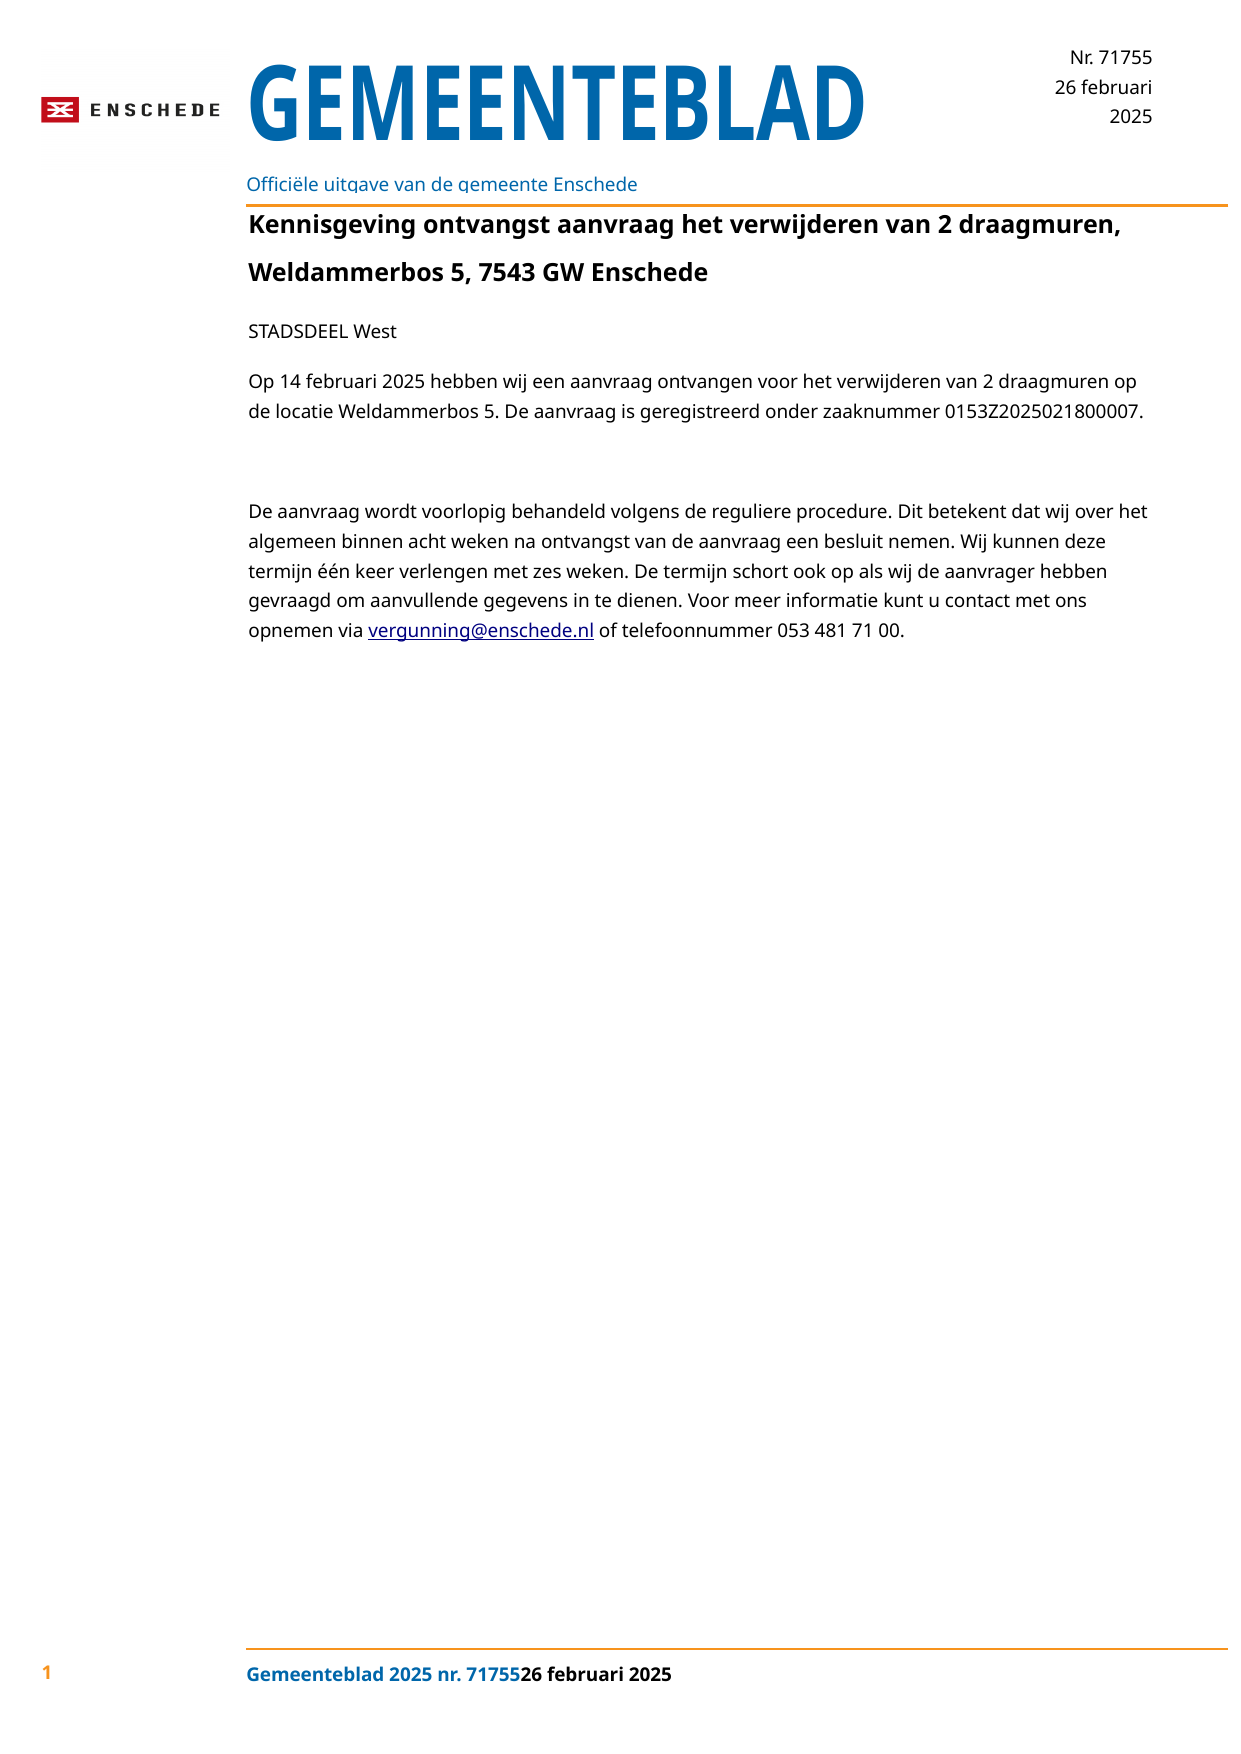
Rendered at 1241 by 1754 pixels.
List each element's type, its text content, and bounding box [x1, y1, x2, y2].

text De aanvraag wordt voorlopig behandeld volgens de reguliere procedure. Dit betekent dat wij over het algemeen binnen acht weken na ontvangst van de aanvraag een besluit nemen. Wij kunnen deze termijn één keer verlengen met zes weken. De termijn schort ook op als wij de aanvrager hebben gevraagd om aanvullende gegevens in te dienen. Voor meer informatie kunt u contact met ons opnemen via vergunning@enschede.nl of telefoonnummer 053 481 71 00. [248, 499, 1152, 643]
text Op 14 februari 2025 hebben wij een aanvraag ontvangen voor het verwijderen van 2 draagmuren op de locatie Weldammerbos 5. De aanvraag is geregistreerd onder zaaknummer 0153Z2025021800007. [248, 368, 1152, 424]
picture [41, 47, 231, 172]
text STADSDEEL West [248, 318, 1152, 344]
text Kennisgeving ontvangst aanvraag het verwijderen van 2 draagmuren, Weldammerbos 5, 7543 GW Enschede [248, 207, 1152, 288]
